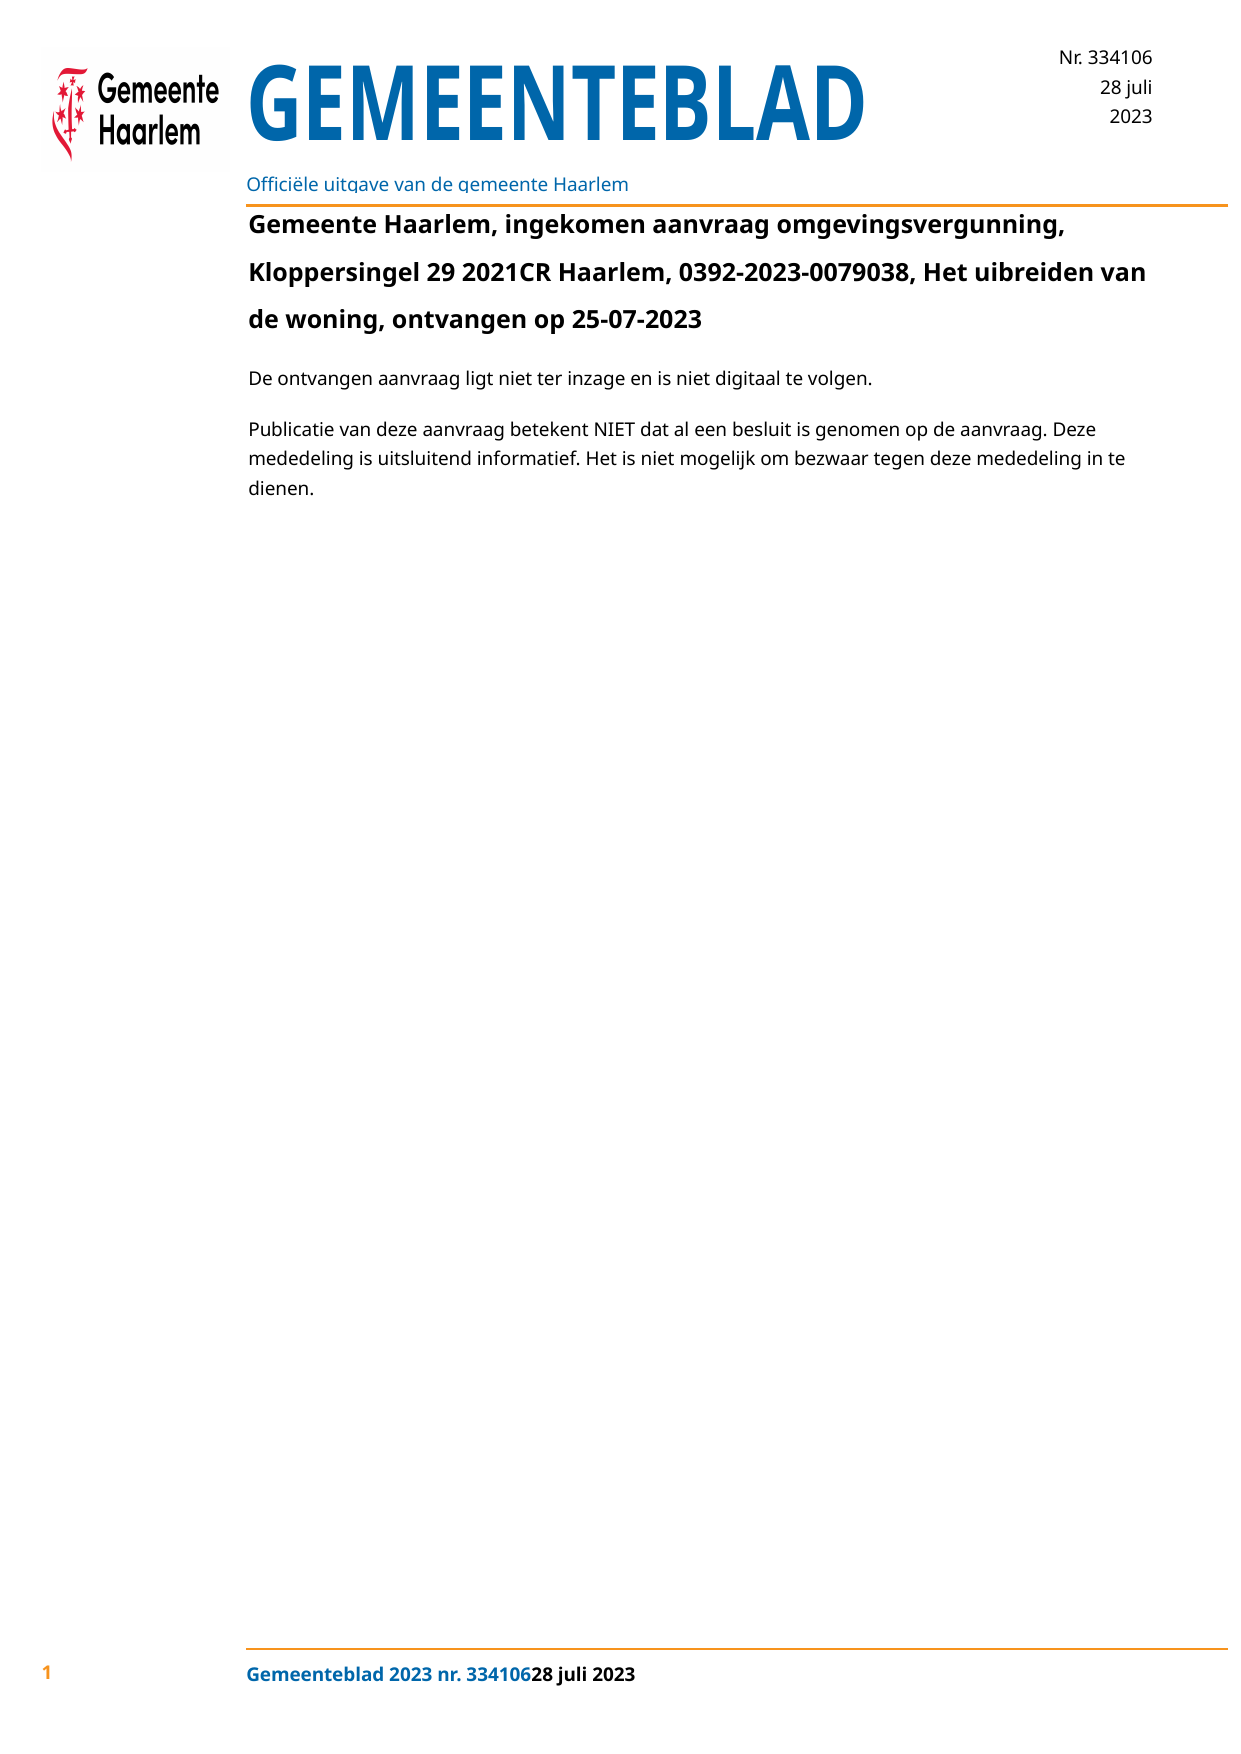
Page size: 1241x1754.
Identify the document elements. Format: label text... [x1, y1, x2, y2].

text Gemeente Haarlem, ingekomen aanvraag omgevingsvergunning, Kloppersingel 29 2021CR Haarlem, 0392-2023-0079038, Het uibreiden van de woning, ontvangen op 25-07-2023 [248, 207, 1152, 336]
picture [41, 47, 231, 172]
text Publicatie van deze aanvraag betekent NIET dat al een besluit is genomen op de aanvraag. Deze mededeling is uitsluitend informatief. Het is niet mogelijk om bezwaar tegen deze mededeling in te dienen. [248, 416, 1152, 501]
text De ontvangen aanvraag ligt niet ter inzage en is niet digitaal te volgen. [248, 366, 1152, 391]
